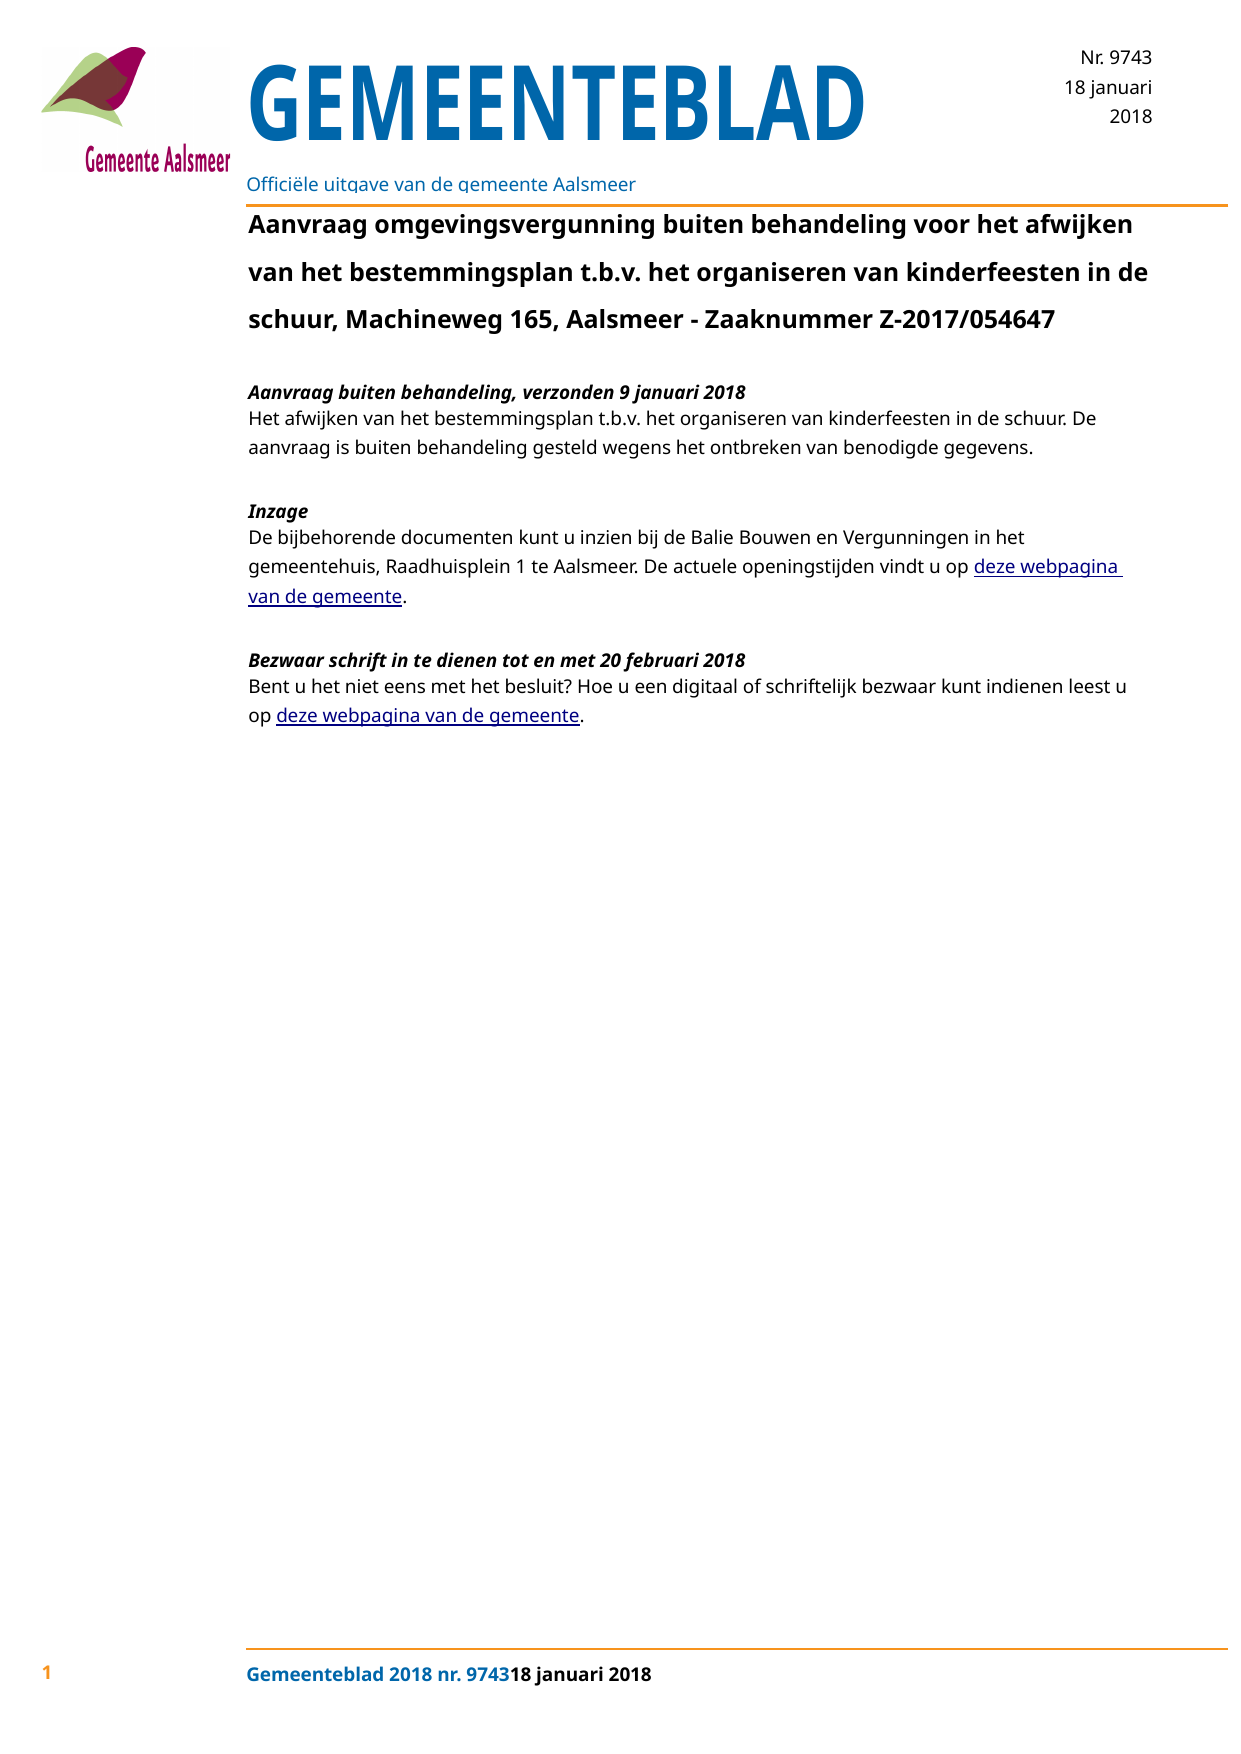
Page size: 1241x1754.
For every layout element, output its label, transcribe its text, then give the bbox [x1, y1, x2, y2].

text Aanvraag omgevingsvergunning buiten behandeling voor het afwijken van het bestemmingsplan t.b.v. het organiseren van kinderfeesten in de schuur, Machineweg 165, Aalsmeer - Zaaknummer Z-2017/054647 [248, 207, 1152, 336]
text Inzage [248, 498, 1152, 524]
text Aanvraag buiten behandeling, verzonden 9 januari 2018 [248, 379, 1152, 405]
text Bent u het niet eens met het besluit? Hoe u een digitaal of schriftelijk bezwaar kunt indienen leest u op deze webpagina van de gemeente. [248, 673, 1152, 728]
picture [41, 47, 231, 172]
text Het afwijken van het bestemmingsplan t.b.v. het organiseren van kinderfeesten in de schuur. De aanvraag is buiten behandeling gesteld wegens het ontbreken van benodigde gegevens. [248, 405, 1152, 460]
text De bijbehorende documenten kunt u inzien bij de Balie Bouwen en Vergunningen in het gemeentehuis, Raadhuisplein 1 te Aalsmeer. De actuele openingstijden vindt u op deze webpagina van de gemeente. [248, 524, 1152, 609]
text ​ [248, 753, 1152, 779]
text Bezwaar schrift in te dienen tot en met 20 februari 2018 [248, 647, 1152, 673]
